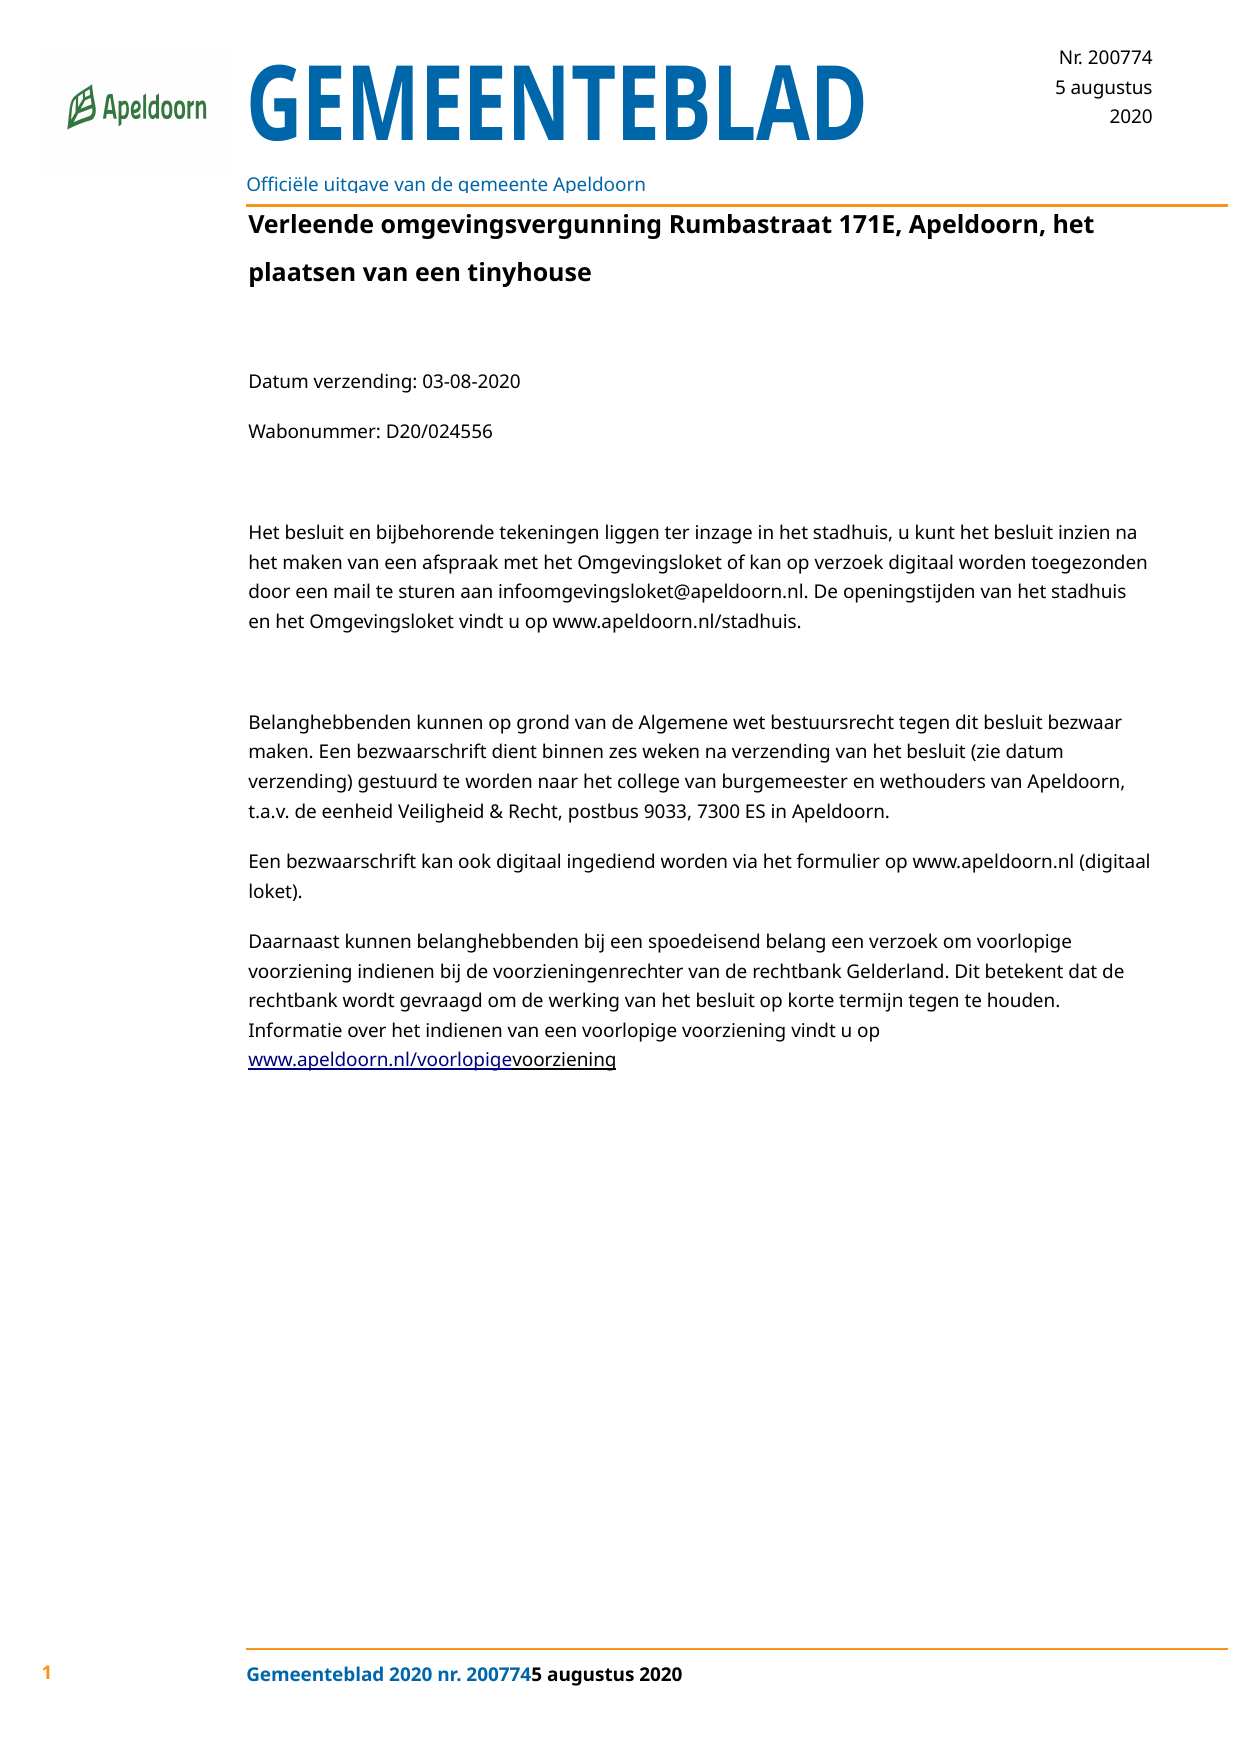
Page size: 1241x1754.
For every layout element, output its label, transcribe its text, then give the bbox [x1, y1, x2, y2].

text Belanghebbenden kunnen op grond van de Algemene wet bestuursrecht tegen dit besluit bezwaar maken. Een bezwaarschrift dient binnen zes weken na verzending van het besluit (zie datum verzending) gestuurd te worden naar het college van burgemeester en wethouders van Apeldoorn, t.a.v. de eenheid Veiligheid & Recht, postbus 9033, 7300 ES in Apeldoorn. [248, 709, 1152, 824]
text Daarnaast kunnen belanghebbenden bij een spoedeisend belang een verzoek om voorlopige voorziening indienen bij de voorzieningenrechter van de rechtbank Gelderland. Dit betekent dat de rechtbank wordt gevraagd om de werking van het besluit op korte termijn tegen te houden. Informatie over het indienen van een voorlopige voorziening vindt u op www.apeldoorn.nl/voorlopigevoorziening [248, 928, 1152, 1072]
text Verleende omgevingsvergunning Rumbastraat 171E, Apeldoorn, het plaatsen van een tinyhouse [248, 207, 1152, 288]
text Datum verzending: 03-08-2020 [248, 368, 1152, 394]
text Een bezwaarschrift kan ook digitaal ingediend worden via het formulier op www.apeldoorn.nl (digitaal loket). [248, 848, 1152, 904]
text Het besluit en bijbehorende tekeningen liggen ter inzage in het stadhuis, u kunt het besluit inzien na het maken van een afspraak met het Omgevingsloket of kan op verzoek digitaal worden toegezonden door een mail te sturen aan infoomgevingsloket@apeldoorn.nl. De openingstijden van het stadhuis en het Omgevingsloket vindt u op www.apeldoorn.nl/stadhuis. [248, 519, 1152, 634]
picture [41, 47, 231, 172]
text Wabonummer: D20/024556 [248, 419, 1152, 444]
